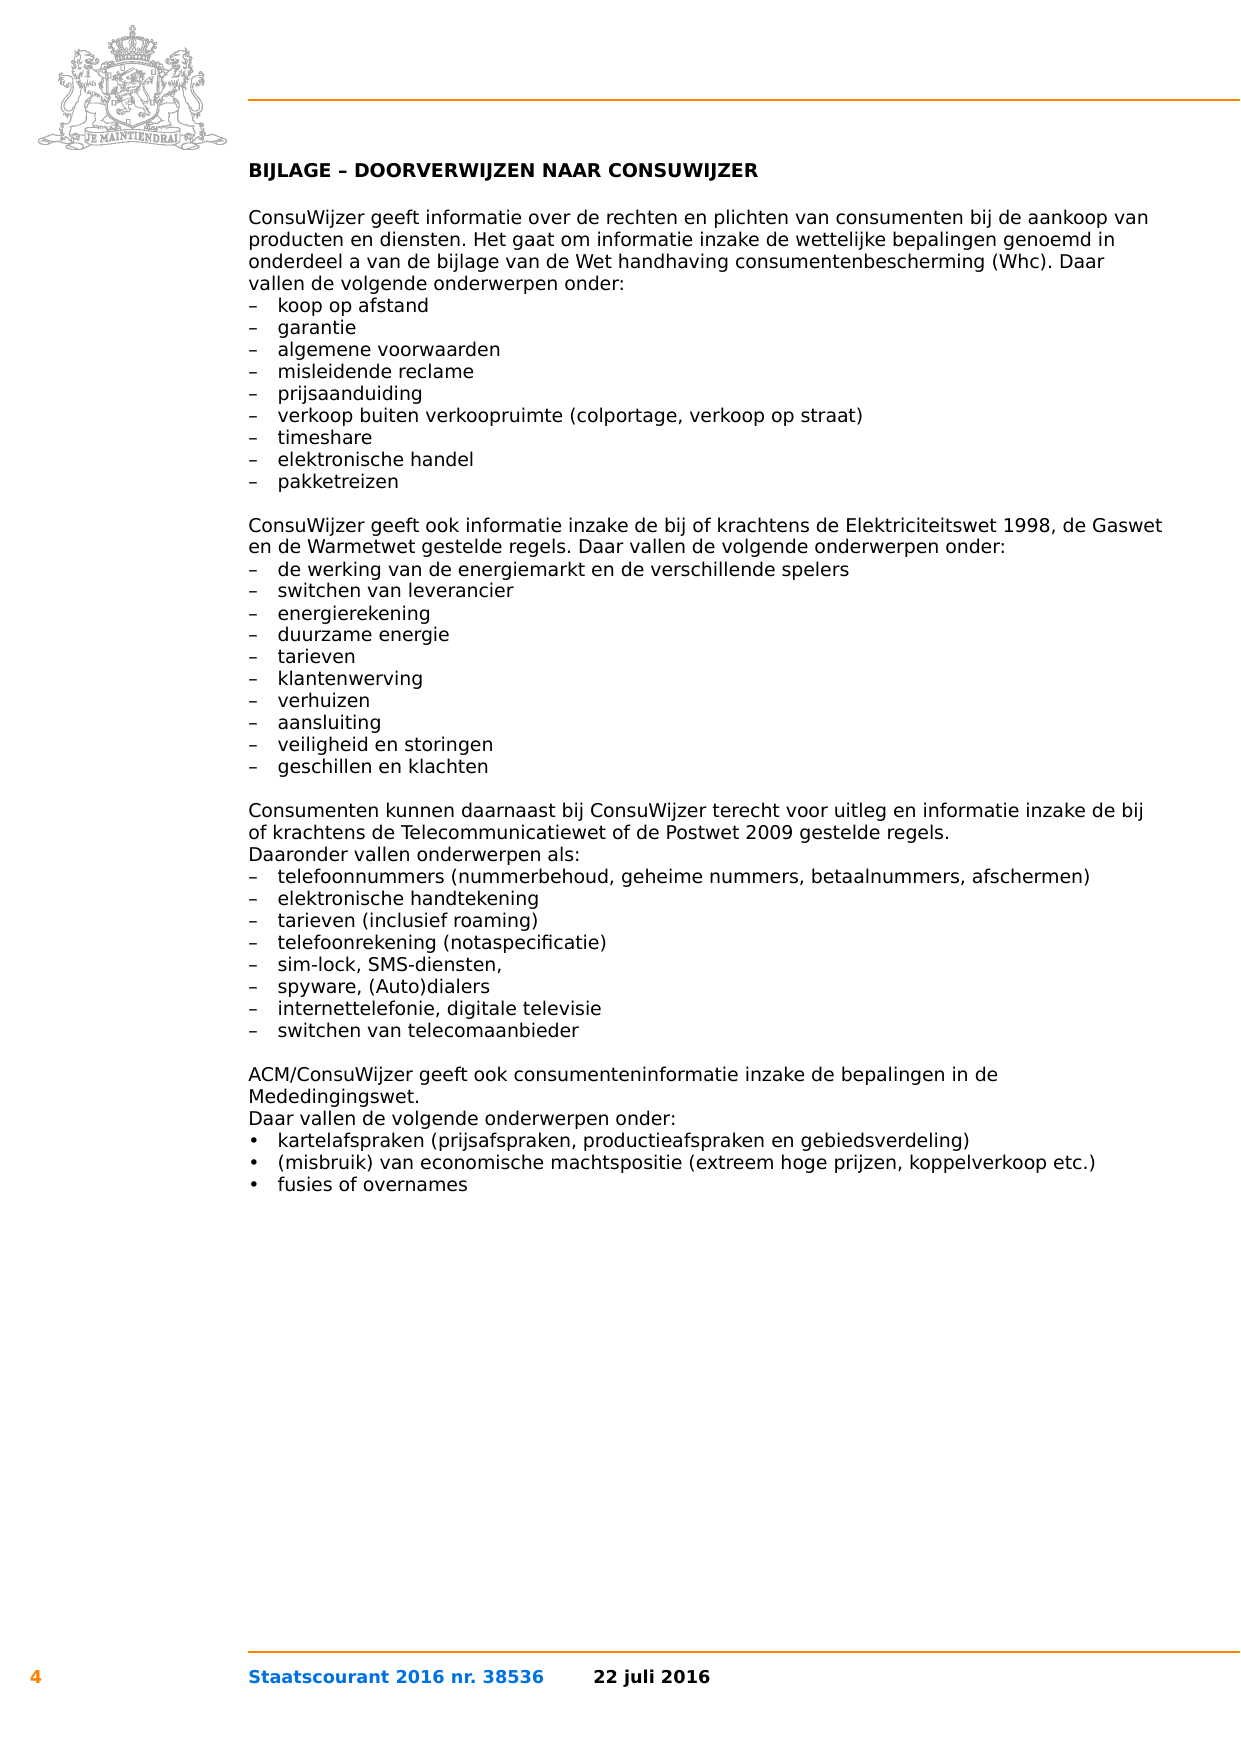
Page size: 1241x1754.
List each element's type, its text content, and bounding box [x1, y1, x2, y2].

text – duurzame energie [248, 624, 1163, 646]
text – algemene voorwaarden [248, 339, 1163, 361]
text – sim-lock, SMS-diensten, [248, 954, 1163, 976]
text – switchen van leverancier [248, 580, 1163, 602]
text – elektronische handtekening [248, 888, 1163, 910]
text – switchen van telecomaanbieder [248, 1020, 1163, 1042]
text – timeshare [248, 427, 1163, 449]
text – garantie [248, 317, 1163, 339]
text Consumenten kunnen daarnaast bij ConsuWijzer terecht voor uitleg en informatie inzake de bij of krachtens de Telecommunicatiewet of de Postwet 2009 gestelde regels. [248, 800, 1163, 844]
text – elektronische handel [248, 449, 1163, 471]
text ConsuWijzer geeft informatie over de rechten en plichten van consumenten bij de aankoop van producten en diensten. Het gaat om informatie inzake de wettelijke bepalingen genoemd in onderdeel a van de bijlage van de Wet handhaving consumentenbescherming (Whc). Daar vallen de volgende onderwerpen onder: [248, 207, 1163, 295]
text – koop op afstand [248, 295, 1163, 317]
text • fusies of overnames [248, 1174, 1163, 1196]
text – telefoonrekening (notaspecificatie) [248, 932, 1163, 954]
picture [38, 25, 227, 150]
text • kartelafspraken (prijsafspraken, productieafspraken en gebiedsverdeling) [248, 1130, 1163, 1152]
text – internettelefonie, digitale televisie [248, 998, 1163, 1020]
text • (misbruik) van economische machtspositie (extreem hoge prijzen, koppelverkoop etc.) [248, 1152, 1163, 1174]
text – aansluiting [248, 712, 1163, 734]
text – pakketreizen [248, 471, 1163, 493]
text Daaronder vallen onderwerpen als: [248, 844, 1163, 866]
text – geschillen en klachten [248, 756, 1163, 778]
text – verkoop buiten verkoopruimte (colportage, verkoop op straat) [248, 405, 1163, 427]
text ConsuWijzer geeft ook informatie inzake de bij of krachtens de Elektriciteitswet 1998, de Gaswet en de Warmetwet gestelde regels. Daar vallen de volgende onderwerpen onder: [248, 514, 1163, 558]
text – de werking van de energiemarkt en de verschillende spelers [248, 558, 1163, 580]
text – veiligheid en storingen [248, 734, 1163, 756]
text – misleidende reclame [248, 361, 1163, 383]
text – klantenwerving [248, 668, 1163, 690]
subtitle BIJLAGE – DOORVERWIJZEN NAAR CONSUWIJZER [248, 160, 1163, 182]
text Daar vallen de volgende onderwerpen onder: [248, 1108, 1163, 1130]
text – telefoonnummers (nummerbehoud, geheime nummers, betaalnummers, afschermen) [248, 866, 1163, 888]
text ACM/ConsuWijzer geeft ook consumenteninformatie inzake de bepalingen in de Mededingingswet. [248, 1064, 1163, 1108]
text – tarieven [248, 646, 1163, 668]
text – spyware, (Auto)dialers [248, 976, 1163, 998]
text – energierekening [248, 602, 1163, 624]
text – verhuizen [248, 690, 1163, 712]
text – tarieven (inclusief roaming) [248, 910, 1163, 932]
text – prijsaanduiding [248, 383, 1163, 405]
